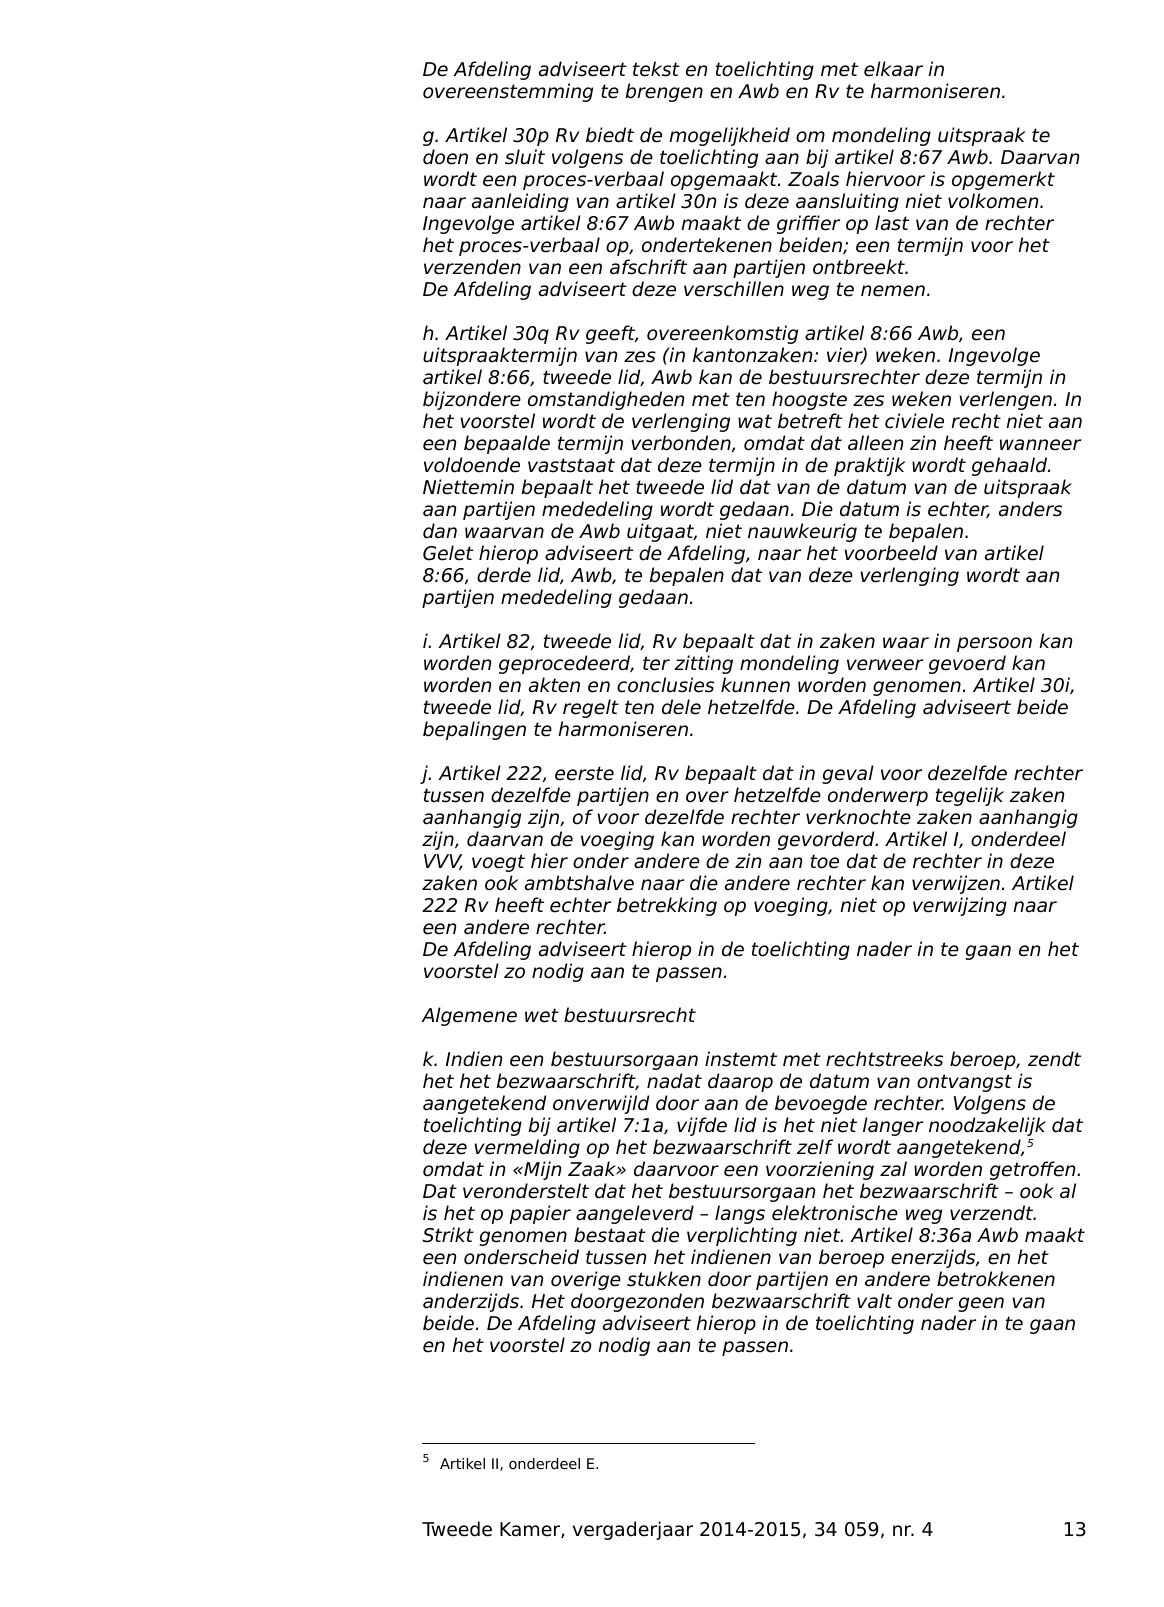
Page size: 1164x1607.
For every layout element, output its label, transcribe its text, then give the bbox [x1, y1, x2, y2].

text g. Artikel 30p Rv biedt de mogelijkheid om mondeling uitspraak te doen en sluit volgens de toelichting aan bij artikel 8:67 Awb. Daarvan wordt een proces-verbaal opgemaakt. Zoals hiervoor is opgemerkt naar aanleiding van artikel 30n is deze aansluiting niet volkomen. Ingevolge artikel 8:67 Awb maakt de griffier op last van de rechter het proces-verbaal op, ondertekenen beiden; een termijn voor het verzenden van een afschrift aan partijen ontbreekt. [422, 125, 1087, 279]
subtitle Algemene wet bestuursrecht [422, 1005, 1087, 1027]
text De Afdeling adviseert deze verschillen weg te nemen. [422, 279, 1087, 301]
text i. Artikel 82, tweede lid, Rv bepaalt dat in zaken waar in persoon kan worden geprocedeerd, ter zitting mondeling verweer gevoerd kan worden en akten en conclusies kunnen worden genomen. Artikel 30i, tweede lid, Rv regelt ten dele hetzelfde. De Afdeling adviseert beide bepalingen te harmoniseren. [422, 631, 1087, 741]
text k. Indien een bestuursorgaan instemt met rechtstreeks beroep, zendt het het bezwaarschrift, nadat daarop de datum van ontvangst is aangetekend onverwijld door aan de bevoegde rechter. Volgens de toelichting bij artikel 7:1a, vijfde lid is het niet langer noodzakelijk dat deze vermelding op het bezwaarschrift zelf wordt aangetekend, omdat in «Mijn Zaak» daarvoor een voorziening zal worden getroffen. Dat veronderstelt dat het bestuursorgaan het bezwaarschrift – ook al is het op papier aangeleverd – langs elektronische weg verzendt. Strikt genomen bestaat die verplichting niet. Artikel 8:36a Awb maakt een onderscheid tussen het indienen van beroep enerzijds, en het indienen van overige stukken door partijen en andere betrokkenen anderzijds. Het doorgezonden bezwaarschrift valt onder geen van beide. De Afdeling adviseert hierop in de toelichting nader in te gaan en het voorstel zo nodig aan te passen. [422, 1049, 1087, 1357]
text h. Artikel 30q Rv geeft, overeenkomstig artikel 8:66 Awb, een uitspraaktermijn van zes (in kantonzaken: vier) weken. Ingevolge artikel 8:66, tweede lid, Awb kan de bestuursrechter deze termijn in bijzondere omstandigheden met ten hoogste zes weken verlengen. In het voorstel wordt de verlenging wat betreft het civiele recht niet aan een bepaalde termijn verbonden, omdat dat alleen zin heeft wanneer voldoende vaststaat dat deze termijn in de praktijk wordt gehaald. Niettemin bepaalt het tweede lid dat van de datum van de uitspraak aan partijen mededeling wordt gedaan. Die datum is echter, anders dan waarvan de Awb uitgaat, niet nauwkeurig te bepalen. [422, 323, 1087, 543]
text De Afdeling adviseert hierop in de toelichting nader in te gaan en het voorstel zo nodig aan te passen. [422, 939, 1087, 983]
text De Afdeling adviseert tekst en toelichting met elkaar in overeenstemming te brengen en Awb en Rv te harmoniseren. [422, 59, 1087, 103]
text Gelet hierop adviseert de Afdeling, naar het voorbeeld van artikel 8:66, derde lid, Awb, te bepalen dat van deze verlenging wordt aan partijen mededeling gedaan. [422, 543, 1087, 609]
text Artikel II, onderdeel E. [422, 1452, 1087, 1474]
text j. Artikel 222, eerste lid, Rv bepaalt dat in geval voor dezelfde rechter tussen dezelfde partijen en over hetzelfde onderwerp tegelijk zaken aanhangig zijn, of voor dezelfde rechter verknochte zaken aanhangig zijn, daarvan de voeging kan worden gevorderd. Artikel I, onderdeel VVV, voegt hier onder andere de zin aan toe dat de rechter in deze zaken ook ambtshalve naar die andere rechter kan verwijzen. Artikel 222 Rv heeft echter betrekking op voeging, niet op verwijzing naar een andere rechter. [422, 763, 1087, 939]
